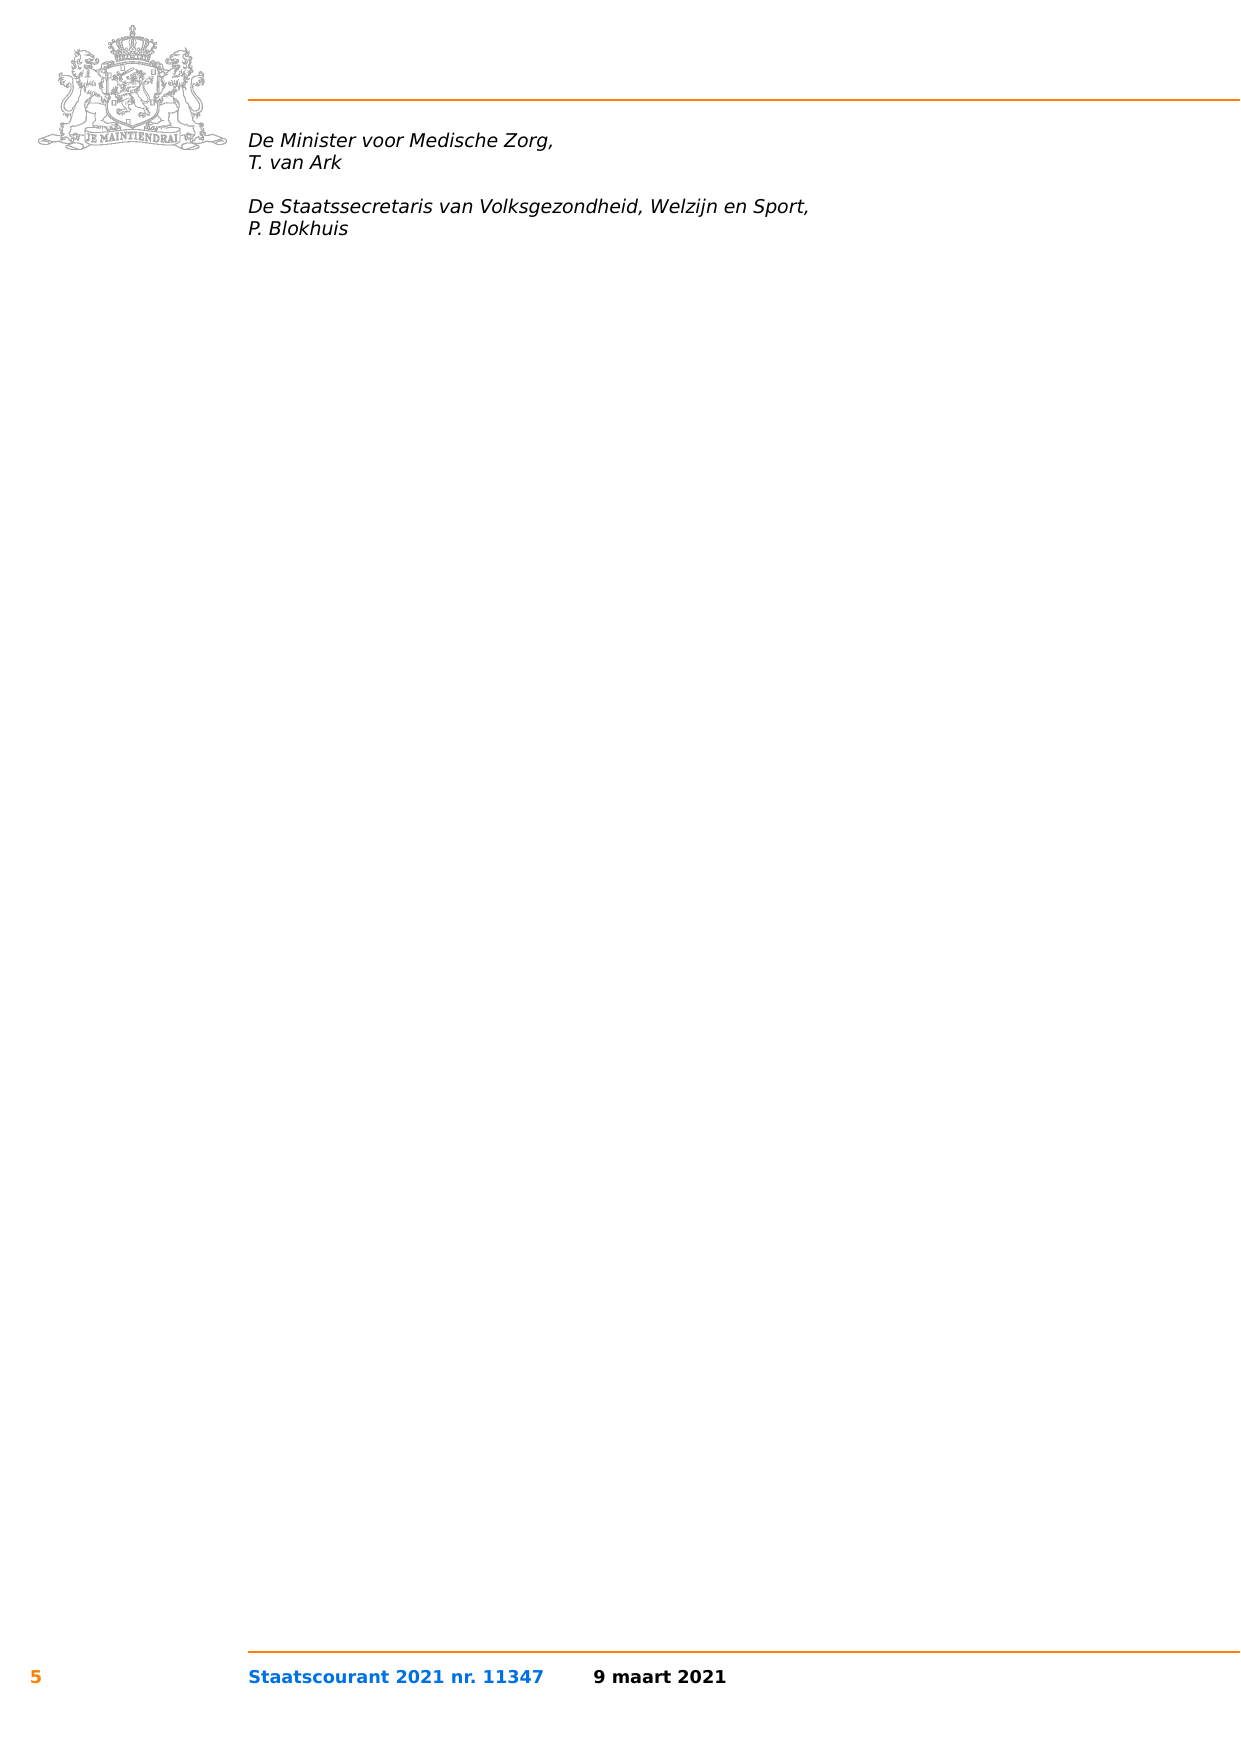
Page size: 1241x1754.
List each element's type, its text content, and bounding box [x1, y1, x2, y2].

picture [38, 25, 227, 150]
text De Staatssecretaris van Volksgezondheid, Welzijn en Sport, P. Blokhuis [248, 196, 1163, 240]
text De Minister voor Medische Zorg, T. van Ark [248, 130, 1163, 174]
